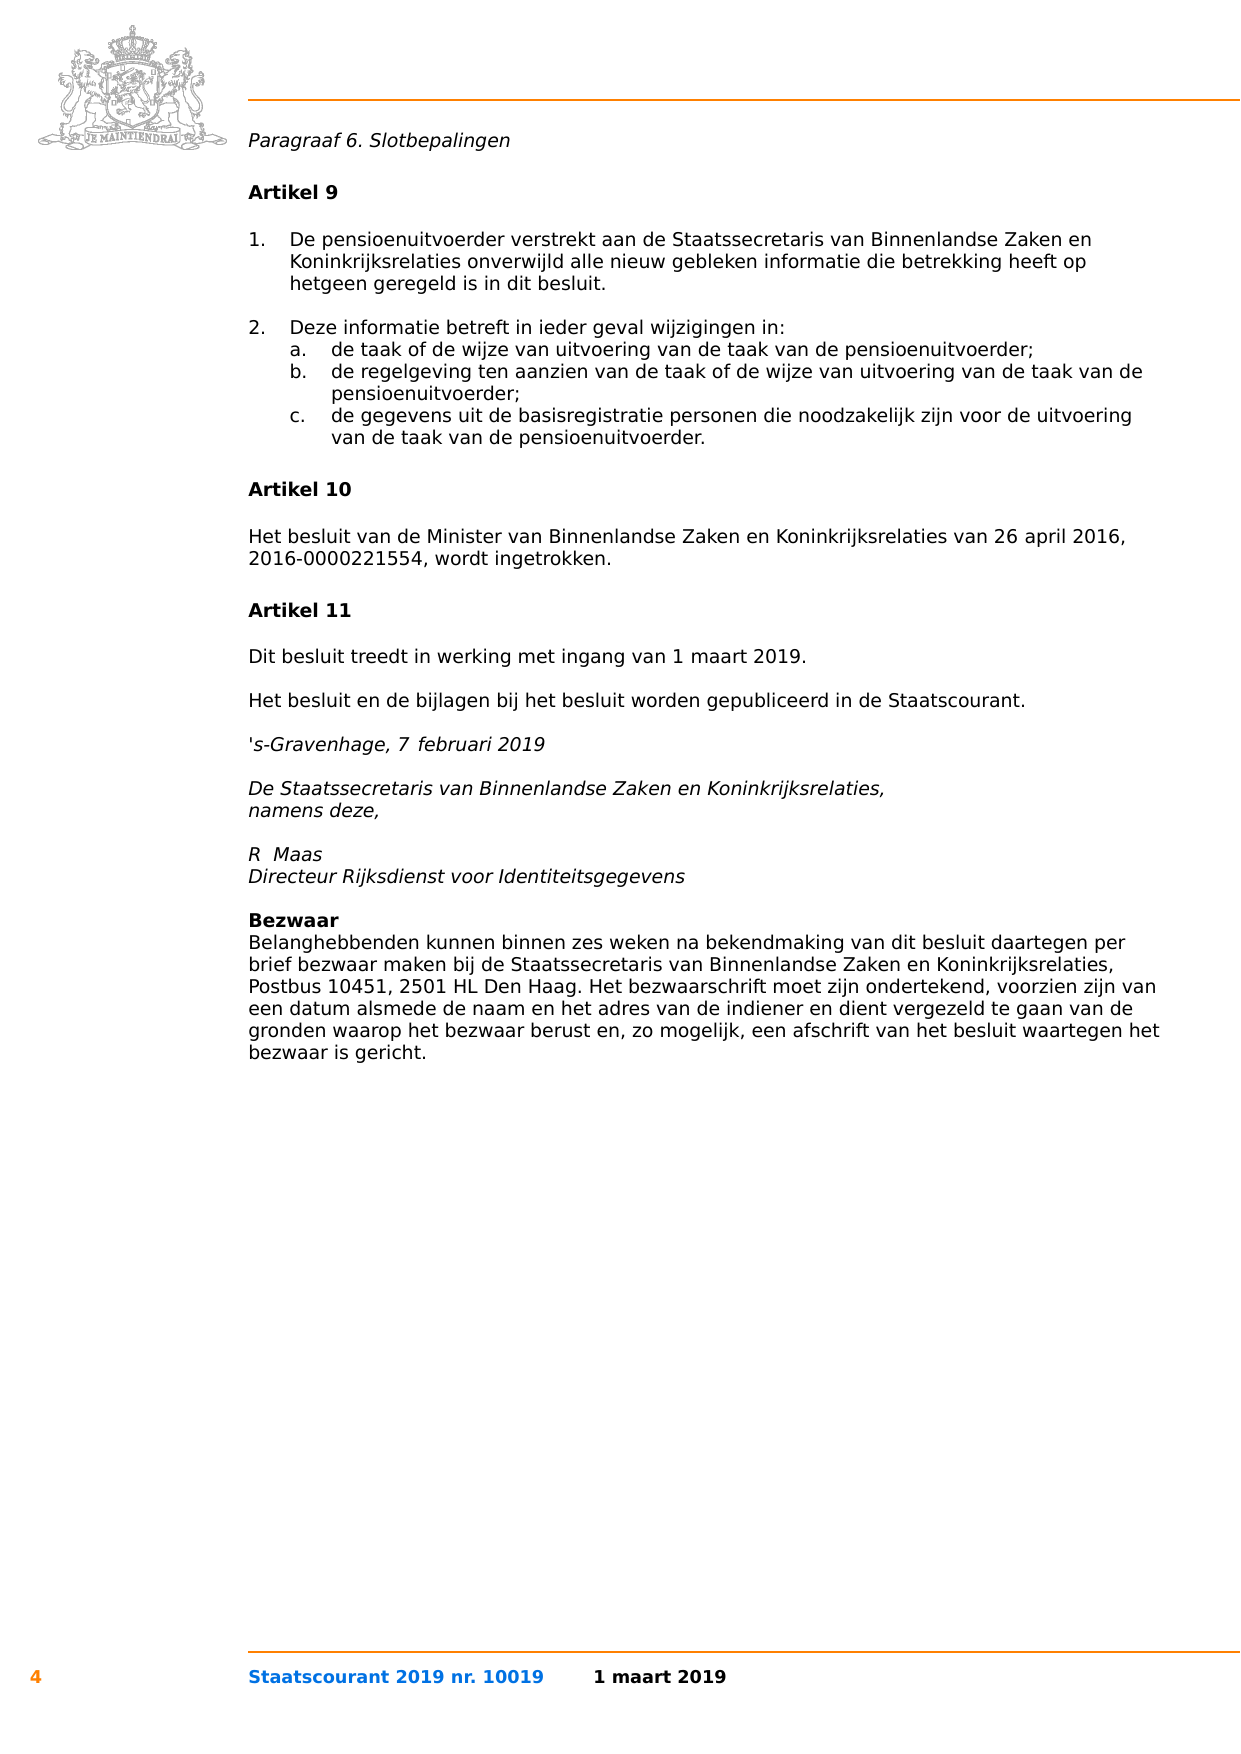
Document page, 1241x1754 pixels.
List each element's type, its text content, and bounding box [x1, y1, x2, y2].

picture [38, 25, 227, 150]
subtitle Artikel 9 [248, 182, 1163, 204]
text Dit besluit treedt in werking met ingang van 1 maart 2019. [248, 646, 1163, 668]
text De Staatssecretaris van Binnenlandse Zaken en Koninkrijksrelaties, namens deze, R Maas Directeur Rijksdienst voor Identiteitsgegevens [248, 778, 1163, 888]
subtitle Artikel 10 [248, 478, 1163, 501]
text Bezwaar [248, 910, 1163, 932]
subtitle Artikel 11 [248, 599, 1163, 621]
text Het besluit en de bijlagen bij het besluit worden gepubliceerd in de Staatscourant. [248, 690, 1163, 712]
text 's-Gravenhage, 7 februari 2019 [248, 734, 1163, 756]
subtitle Paragraaf 6. Slotbepalingen [248, 130, 1163, 152]
text 2. Deze informatie betreft in ieder geval wijzigingen in: [248, 317, 1163, 339]
text 1. De pensioenuitvoerder verstrekt aan de Staatssecretaris van Binnenlandse Zaken en Koninkrijksrelaties onverwijld alle nieuw gebleken informatie die betrekking heeft op hetgeen geregeld is in dit besluit. [248, 229, 1163, 295]
text Het besluit van de Minister van Binnenlandse Zaken en Koninkrijksrelaties van 26 april 2016, 2016-0000221554, wordt ingetrokken. [248, 526, 1163, 569]
text a. de taak of de wijze van uitvoering van de taak van de pensioenuitvoerder; [289, 339, 1163, 361]
text c. de gegevens uit de basisregistratie personen die noodzakelijk zijn voor de uitvoering van de taak van de pensioenuitvoerder. [289, 404, 1163, 448]
text Belanghebbenden kunnen binnen zes weken na bekendmaking van dit besluit daartegen per brief bezwaar maken bij de Staatssecretaris van Binnenlandse Zaken en Koninkrijksrelaties, Postbus 10451, 2501 HL Den Haag. Het bezwaarschrift moet zijn ondertekend, voorzien zijn van een datum alsmede de naam en het adres van de indiener en dient vergezeld te gaan van de gronden waarop het bezwaar berust en, zo mogelijk, een afschrift van het besluit waartegen het bezwaar is gericht. [248, 932, 1163, 1064]
text b. de regelgeving ten aanzien van de taak of de wijze van uitvoering van de taak van de pensioenuitvoerder; [289, 361, 1163, 404]
